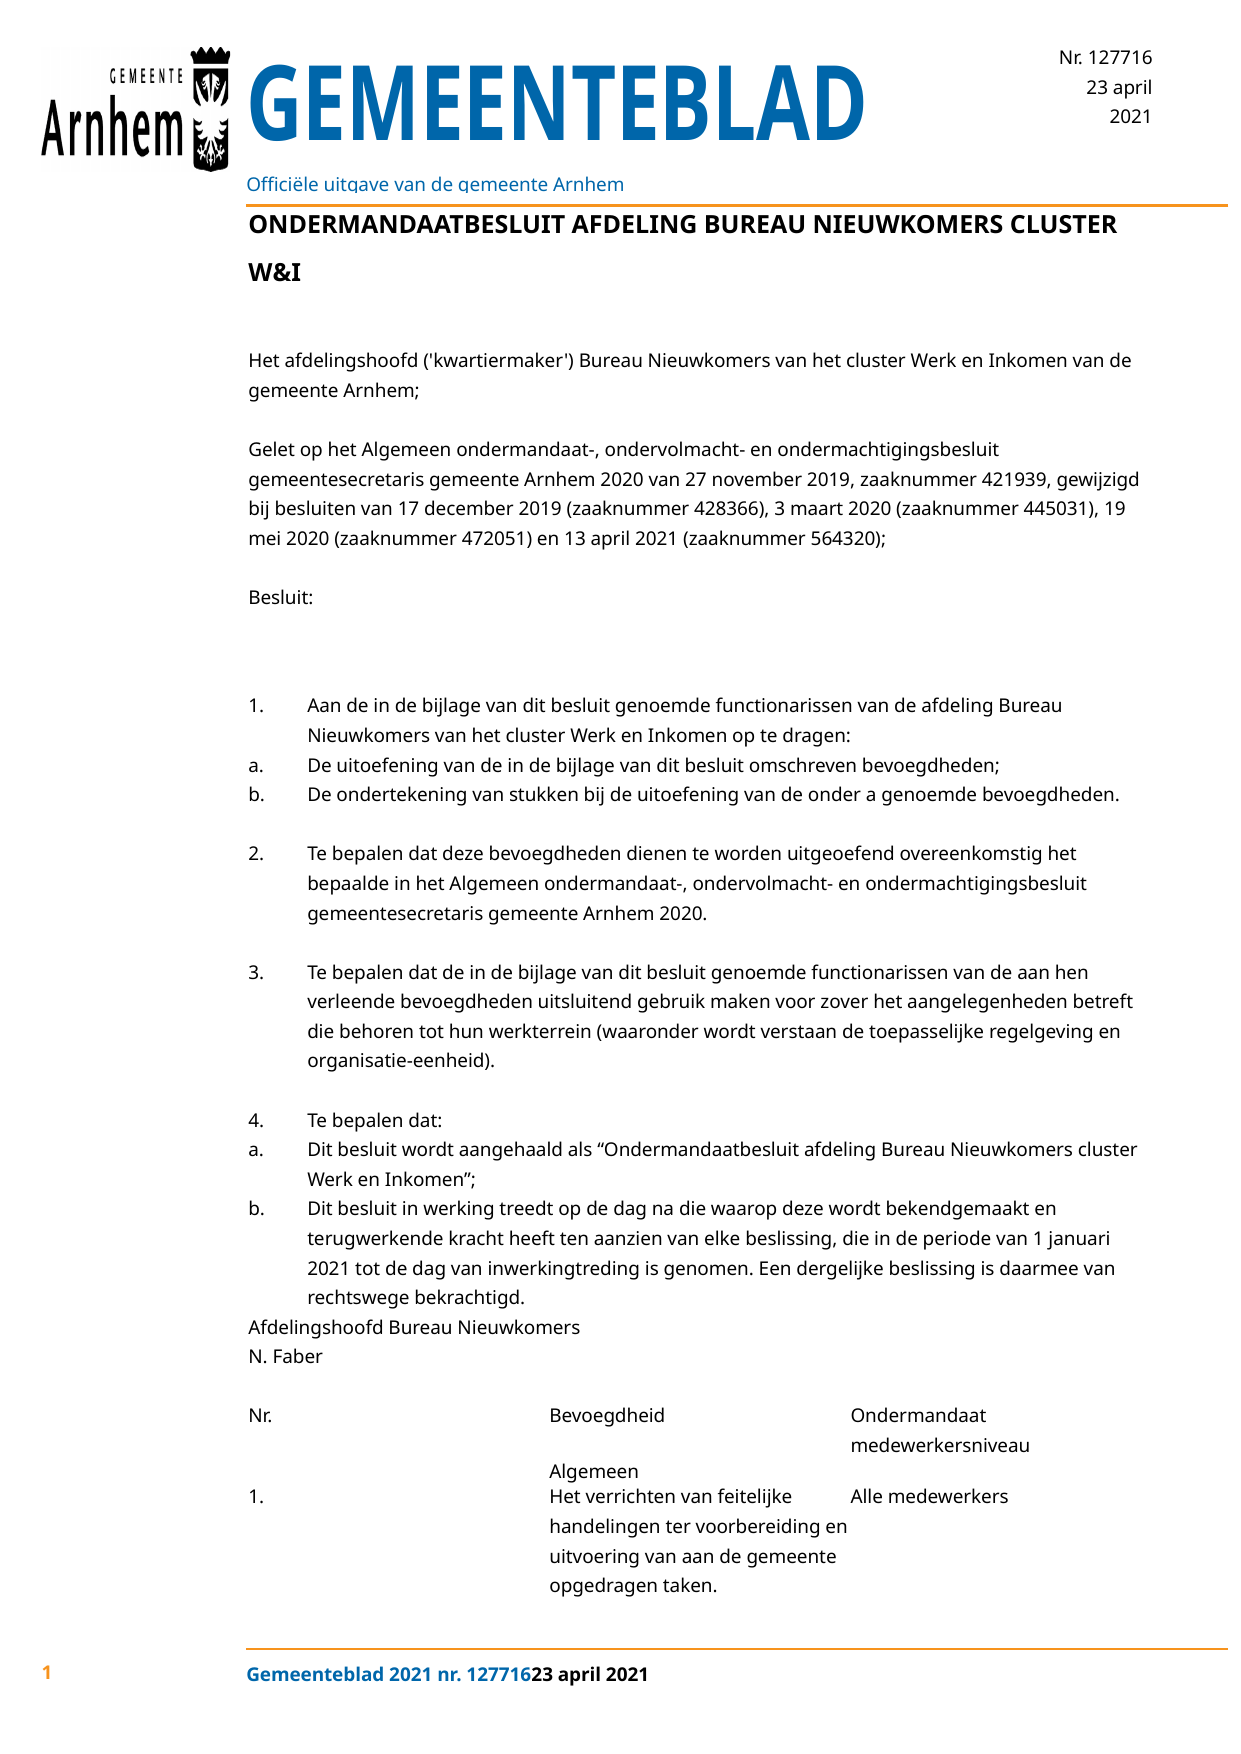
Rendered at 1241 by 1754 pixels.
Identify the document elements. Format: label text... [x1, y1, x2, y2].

list Aan de in de bijlage van dit besluit genoemde functionarissen van de afdeling Bureau Nieuwkomers van het cluster Werk en Inkomen op te dragen: [248, 693, 1152, 748]
table_header Ondermandaat medewerkersniveau [850, 1403, 1152, 1458]
table_cell Algemeen [549, 1458, 850, 1484]
list Dit besluit wordt aangehaald als “Ondermandaatbesluit afdeling Bureau Nieuwkomers cluster Werk en Inkomen”; [248, 1136, 1152, 1192]
list Te bepalen dat: [248, 1107, 1152, 1132]
text ONDERMANDAATBESLUIT AFDELING BUREAU NIEUWKOMERS CLUSTER W&I [248, 207, 1152, 288]
table_header Bevoegdheid [549, 1403, 850, 1458]
text N. Faber [248, 1343, 1152, 1369]
table_cell Alle medewerkers [850, 1484, 1152, 1598]
list Dit besluit in werking treedt op de dag na die waarop deze wordt bekendgemaakt en terugwerkende kracht heeft ten aanzien van elke beslissing, die in de periode van 1 januari 2021 tot de dag van inwerkingtreding is genomen. Een dergelijke beslissing is daarmee van rechtswege bekrachtigd. [248, 1196, 1152, 1310]
list Te bepalen dat de in de bijlage van dit besluit genoemde functionarissen van de aan hen verleende bevoegdheden uitsluitend gebruik maken voor zover het aangelegenheden betreft die behoren tot hun werkterrein (waaronder wordt verstaan de toepasselijke regelgeving en organisatie-eenheid). [248, 959, 1152, 1073]
text Gelet op het Algemeen ondermandaat-, ondervolmacht- en ondermachtigingsbesluit gemeentesecretaris gemeente Arnhem 2020 van 27 november 2019, zaaknummer 421939, gewijzigd bij besluiten van 17 december 2019 (zaaknummer 428366), 3 maart 2020 (zaaknummer 445031), 19 mei 2020 (zaaknummer 472051) en 13 april 2021 (zaaknummer 564320); [248, 436, 1152, 551]
text Besluit: [248, 584, 1152, 610]
list De ondertekening van stukken bij de uitoefening van de onder a genoemde bevoegdheden. [248, 781, 1152, 807]
picture [41, 47, 231, 172]
table_cell 1. [248, 1484, 549, 1598]
table_header Nr. [248, 1403, 549, 1458]
table_cell [248, 1458, 549, 1484]
table_cell Het verrichten van feitelijke handelingen ter voorbereiding en uitvoering van aan de gemeente opgedragen taken. [549, 1484, 850, 1598]
table_cell [850, 1458, 1152, 1484]
text Het afdelingshoofd ('kwartiermaker') Bureau Nieuwkomers van het cluster Werk en Inkomen van de gemeente Arnhem; [248, 347, 1152, 403]
list De uitoefening van de in de bijlage van dit besluit omschreven bevoegdheden; [248, 752, 1152, 777]
text Afdelingshoofd Bureau Nieuwkomers [248, 1314, 1152, 1339]
list Te bepalen dat deze bevoegdheden dienen te worden uitgeoefend overeenkomstig het bepaalde in het Algemeen ondermandaat-, ondervolmacht- en ondermachtigingsbesluit gemeentesecretaris gemeente Arnhem 2020. [248, 841, 1152, 925]
